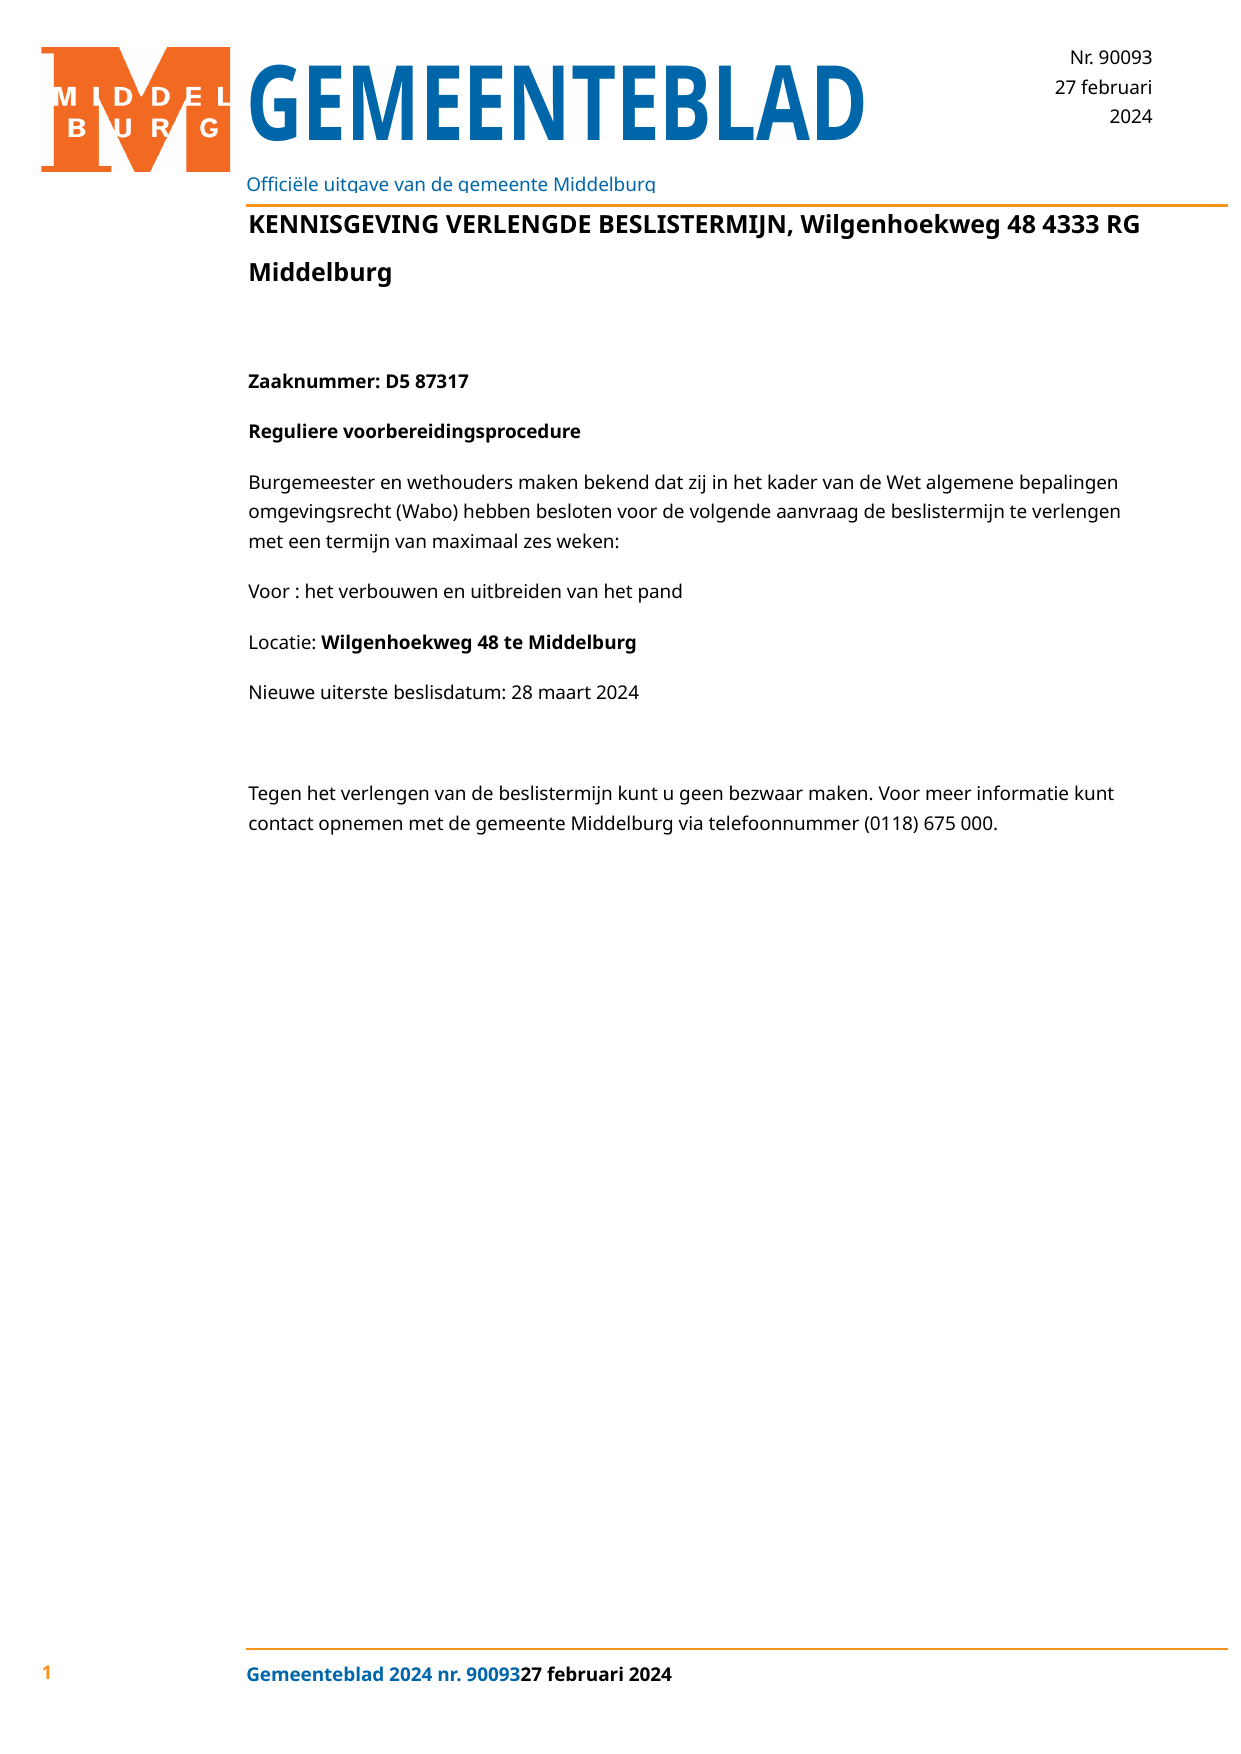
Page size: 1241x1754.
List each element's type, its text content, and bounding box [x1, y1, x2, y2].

text Locatie: Wilgenhoekweg 48 te Middelburg [248, 629, 1152, 655]
text Burgemeester en wethouders maken bekend dat zij in het kader van de Wet algemene bepalingen omgevingsrecht (Wabo) hebben besloten voor de volgende aanvraag de beslistermijn te verlengen met een termijn van maximaal zes weken: [248, 469, 1152, 554]
text Reguliere voorbereidingsprocedure [248, 419, 1152, 444]
text KENNISGEVING VERLENGDE BESLISTERMIJN, Wilgenhoekweg 48 4333 RG Middelburg [248, 207, 1152, 288]
text Nieuwe uiterste beslisdatum: 28 maart 2024 [248, 679, 1152, 705]
text Tegen het verlengen van de beslistermijn kunt u geen bezwaar maken. Voor meer informatie kunt contact opnemen met de gemeente Middelburg via telefoonnummer (0118) 675 000. [248, 780, 1152, 836]
picture [41, 47, 231, 172]
text Voor : het verbouwen en uitbreiden van het pand [248, 579, 1152, 604]
text Zaaknummer: D5 87317 [248, 368, 1152, 394]
